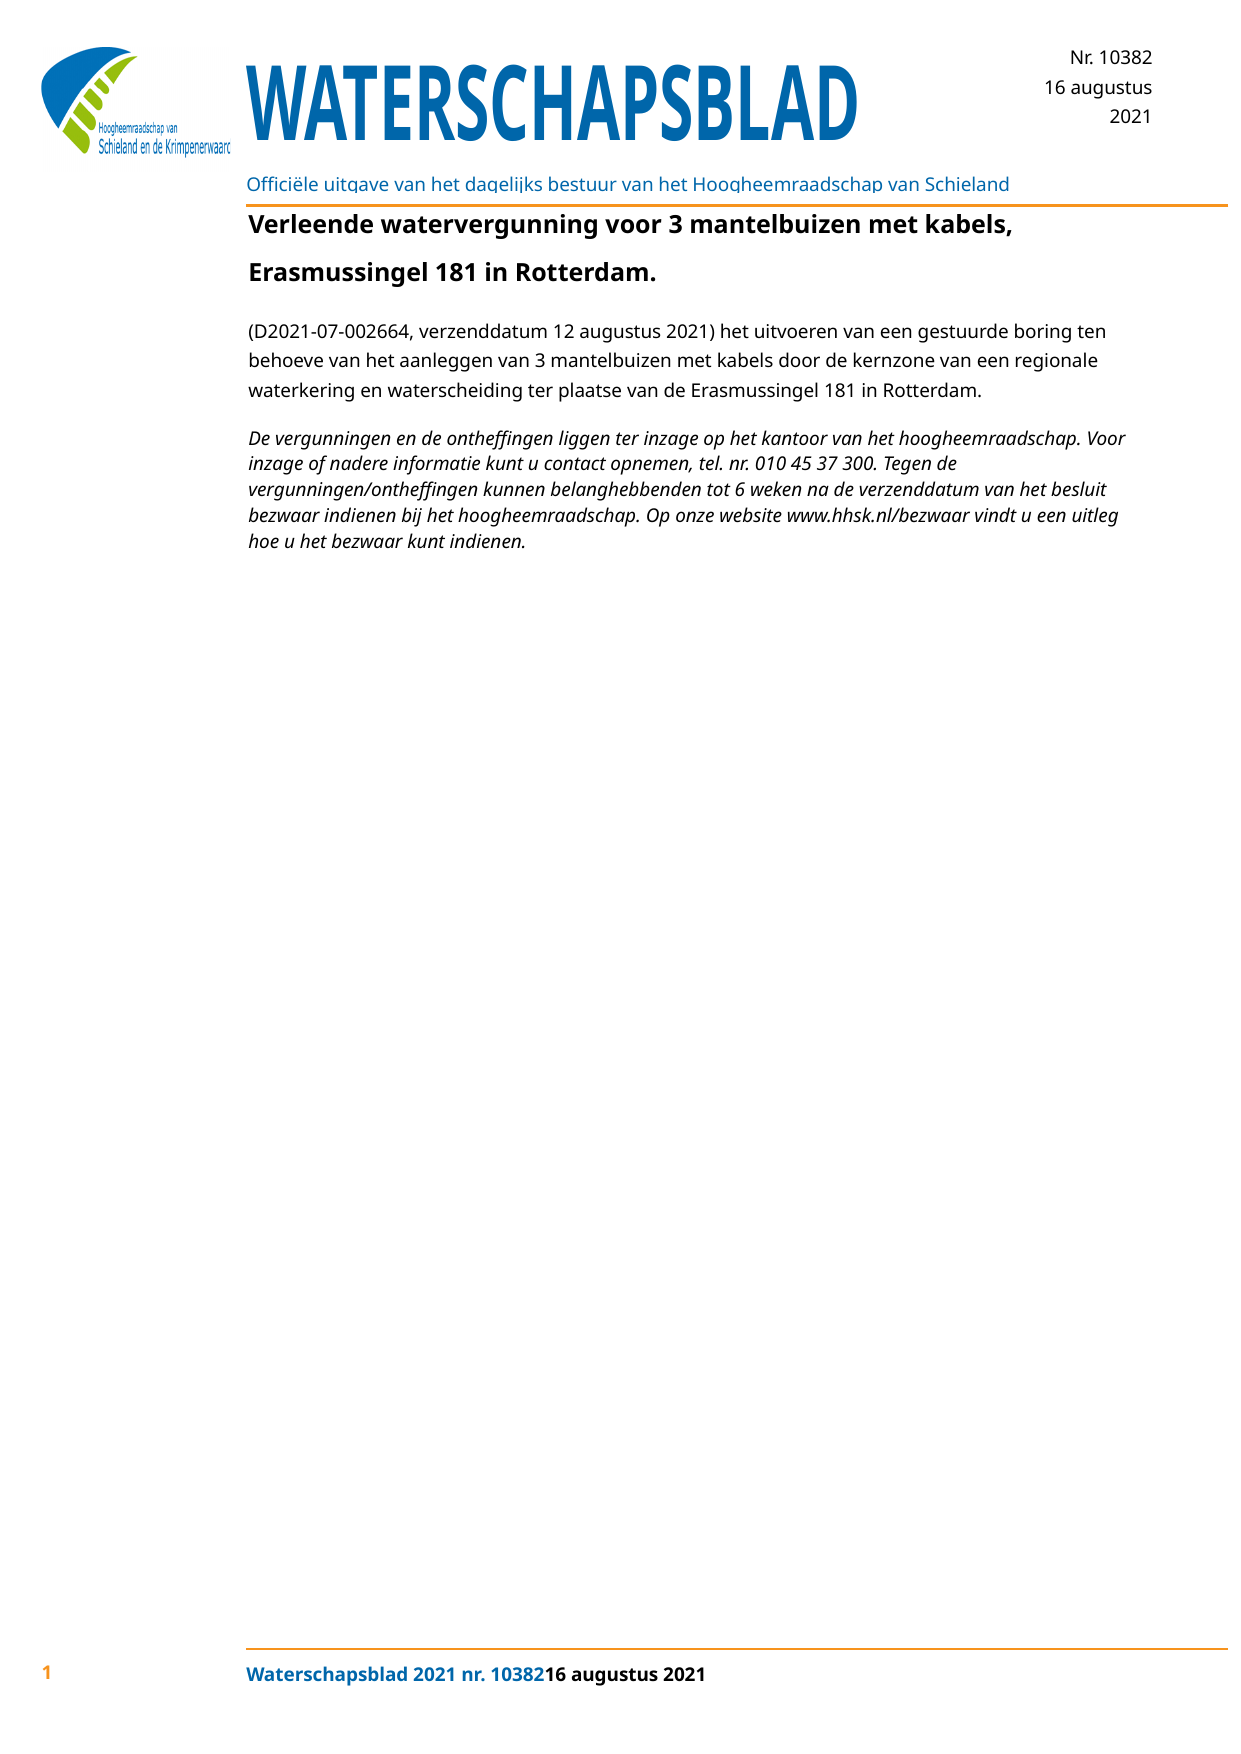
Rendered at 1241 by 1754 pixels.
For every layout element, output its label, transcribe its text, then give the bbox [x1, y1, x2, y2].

text Verleende watervergunning voor 3 mantelbuizen met kabels, Erasmussingel 181 in Rotterdam. [248, 207, 1152, 288]
text De vergunningen en de ontheffingen liggen ter inzage op het kantoor van het hoogheemraadschap. Voor inzage of nadere informatie kunt u contact opnemen, tel. nr. 010 45 37 300. Tegen de vergunningen/ontheffingen kunnen belanghebbenden tot 6 weken na de verzenddatum van het besluit bezwaar indienen bij het hoogheemraadschap. Op onze website www.hhsk.nl/bezwaar vindt u een uitleg hoe u het bezwaar kunt indienen. [248, 425, 1152, 553]
picture [41, 47, 231, 172]
text (D2021-07-002664, verzenddatum 12 augustus 2021) het uitvoeren van een gestuurde boring ten behoeve van het aanleggen van 3 mantelbuizen met kabels door de kernzone van een regionale waterkering en waterscheiding ter plaatse van de Erasmussingel 181 in Rotterdam. [248, 318, 1152, 403]
